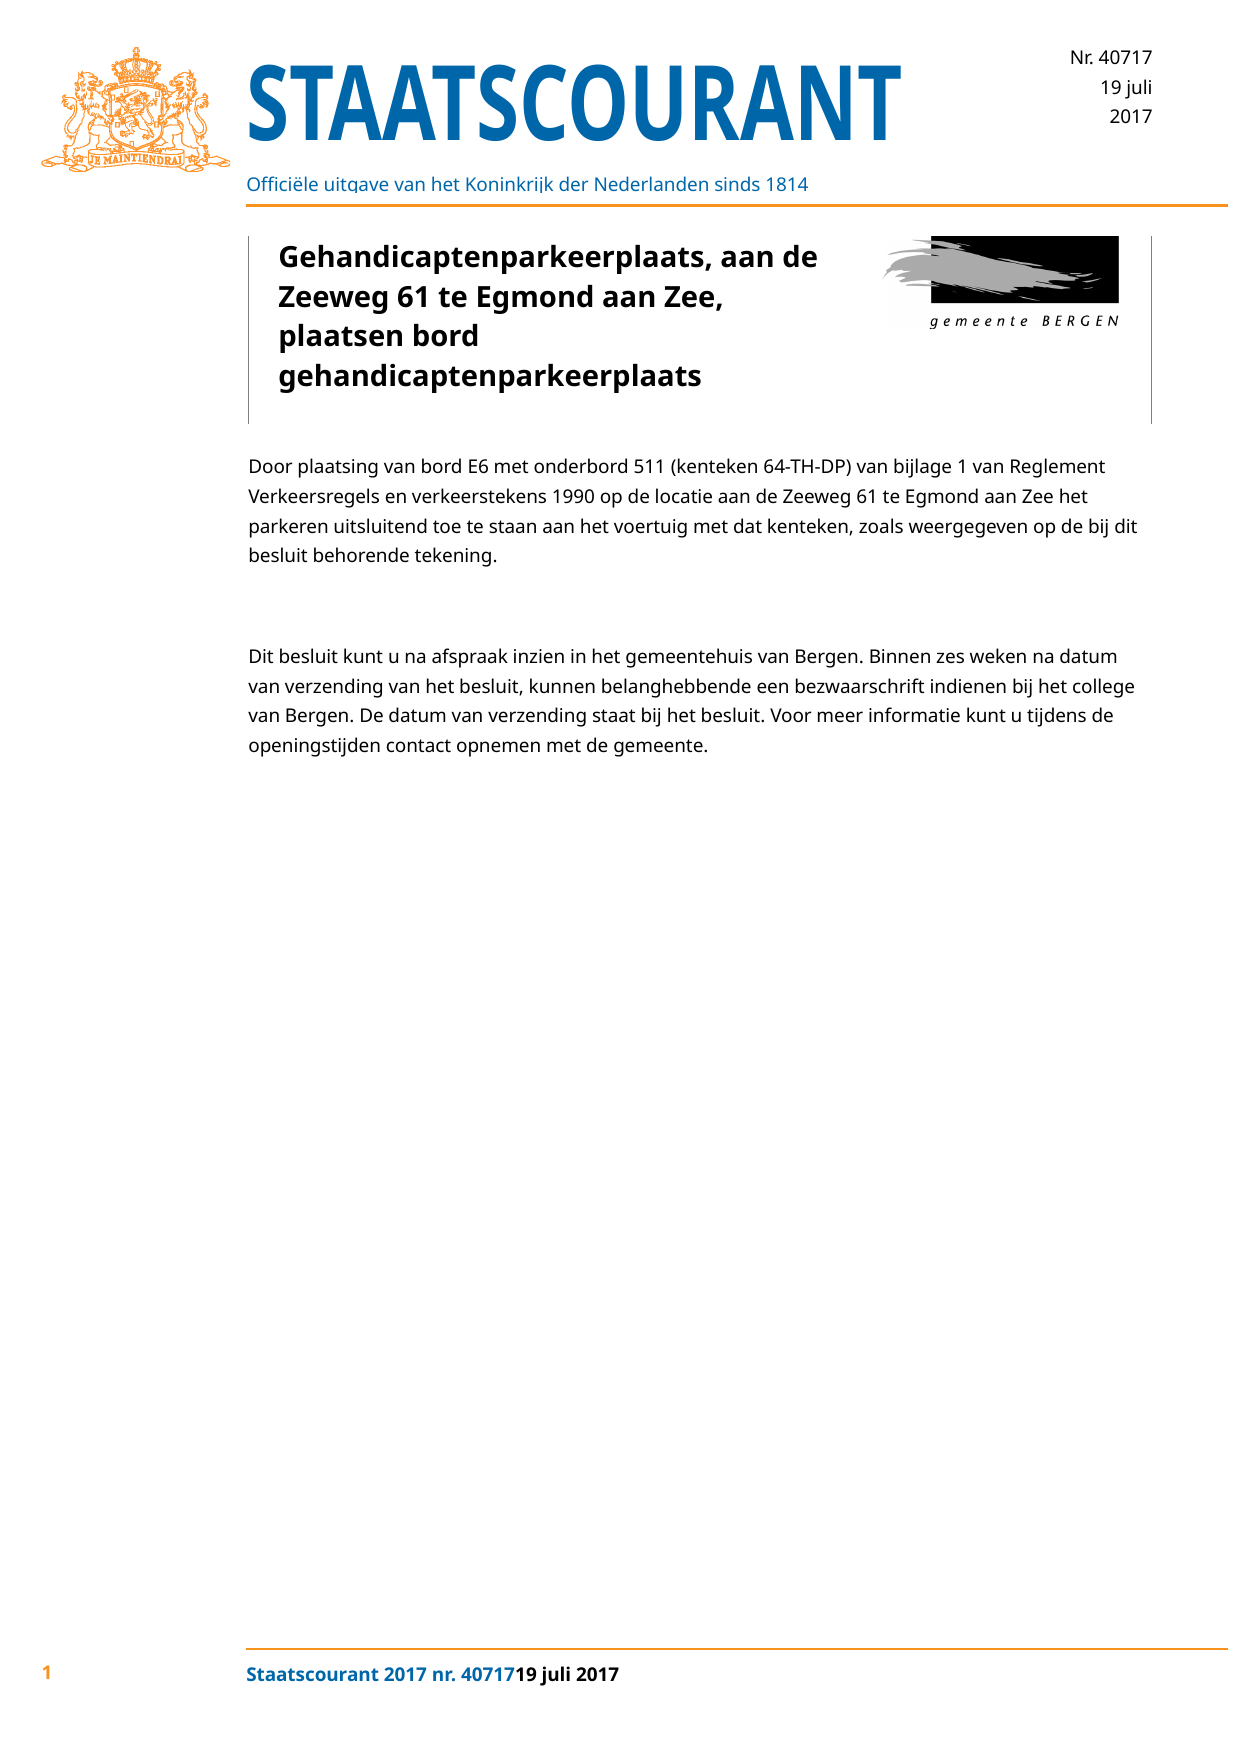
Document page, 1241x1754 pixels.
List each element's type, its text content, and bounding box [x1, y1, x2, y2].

table_header Gehandicaptenparkeerplaats, aan de Zeeweg 61 te Egmond aan Zee, plaatsen bord gehandicaptenparkeerplaats [249, 236, 850, 424]
table_header [850, 236, 1151, 424]
text Door plaatsing van bord E6 met onderbord 511 (kenteken 64-TH-DP) van bijlage 1 van Reglement Verkeersregels en verkeerstekens 1990 op de locatie aan de Zeeweg 61 te Egmond aan Zee het parkeren uitsluitend toe te staan aan het voertuig met dat kenteken, zoals weergegeven op de bij dit besluit behorende tekening. [248, 454, 1152, 568]
text Dit besluit kunt u na afspraak inzien in het gemeentehuis van Bergen. Binnen zes weken na datum van verzending van het besluit, kunnen belanghebbende een bezwaarschrift indienen bij het college van Bergen. De datum van verzending staat bij het besluit. Voor meer informatie kunt u tijdens de openingstijden contact opnemen met de gemeente. [248, 643, 1152, 758]
picture [41, 47, 231, 172]
picture [882, 236, 1119, 329]
